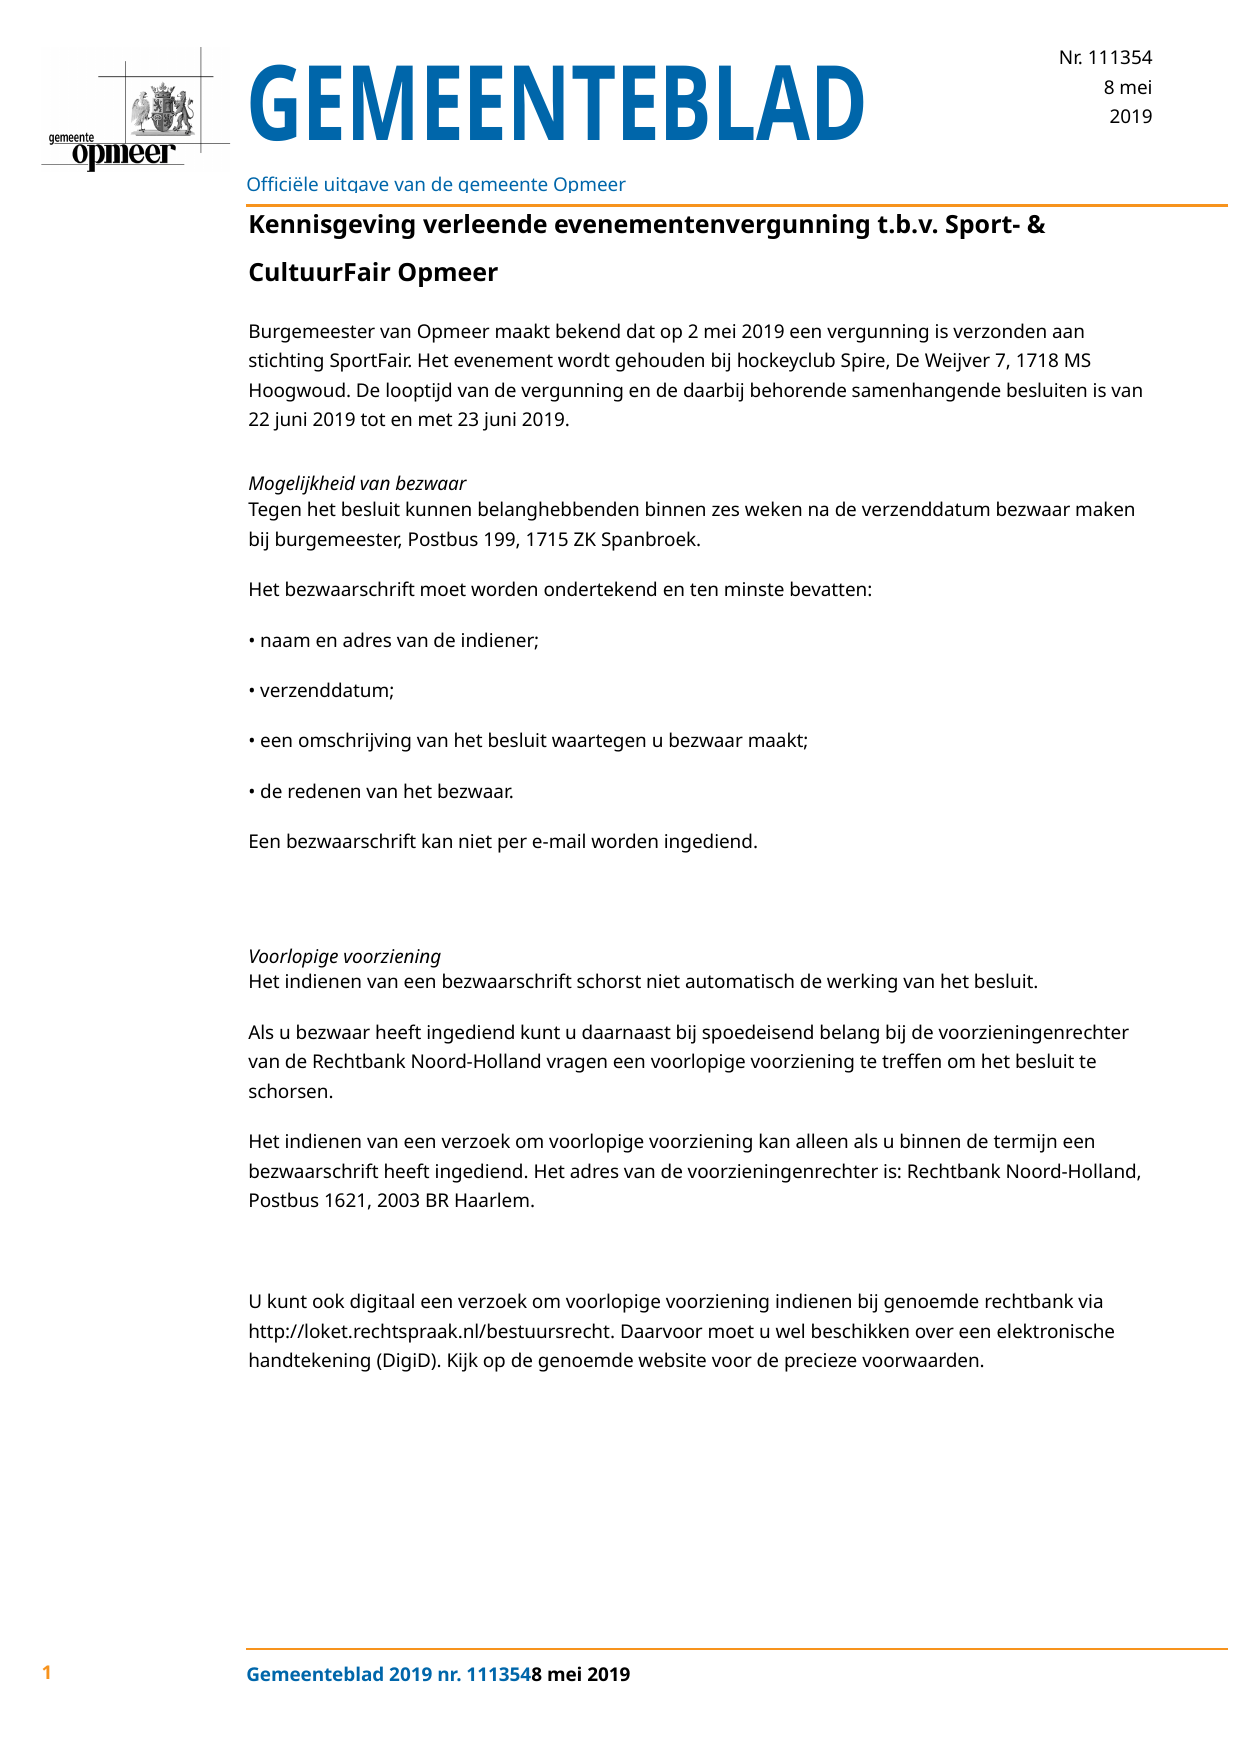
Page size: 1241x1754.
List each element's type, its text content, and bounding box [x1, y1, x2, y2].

text Het indienen van een bezwaarschrift schorst niet automatisch de werking van het besluit. [248, 968, 1152, 994]
text Tegen het besluit kunnen belanghebbenden binnen zes weken na de verzenddatum bezwaar maken bij burgemeester, Postbus 199, 1715 ZK Spanbroek. [248, 496, 1152, 552]
text Het indienen van een verzoek om voorlopige voorziening kan alleen als u binnen de termijn een bezwaarschrift heeft ingediend. Het adres van de voorzieningenrechter is: Rechtbank Noord-Holland, Postbus 1621, 2003 BR Haarlem. [248, 1128, 1152, 1213]
text • de redenen van het bezwaar. [248, 778, 1152, 804]
text Burgemeester van Opmeer maakt bekend dat op 2 mei 2019 een vergunning is verzonden aan stichting SportFair. Het evenement wordt gehouden bij hockeyclub Spire, De Weijver 7, 1718 MS Hoogwoud. De looptijd van de vergunning en de daarbij behorende samenhangende besluiten is van 22 juni 2019 tot en met 23 juni 2019. [248, 318, 1152, 432]
text • naam en adres van de indiener; [248, 627, 1152, 652]
picture [41, 47, 231, 172]
text Voorlopige voorziening [248, 943, 1152, 968]
text U kunt ook digitaal een verzoek om voorlopige voorziening indienen bij genoemde rechtbank via http://loket.rechtspraak.nl/bestuursrecht. Daarvoor moet u wel beschikken over een elektronische handtekening (DigiD). Kijk op de genoemde website voor de precieze voorwaarden. [248, 1288, 1152, 1373]
text Kennisgeving verleende evenementenvergunning t.b.v. Sport- & CultuurFair Opmeer [248, 207, 1152, 288]
text Mogelijkheid van bezwaar [248, 471, 1152, 496]
text Als u bezwaar heeft ingediend kunt u daarnaast bij spoedeisend belang bij de voorzieningenrechter van de Rechtbank Noord-Holland vragen een voorlopige voorziening te treffen om het besluit te schorsen. [248, 1019, 1152, 1104]
text Een bezwaarschrift kan niet per e-mail worden ingediend. [248, 828, 1152, 854]
text • een omschrijving van het besluit waartegen u bezwaar maakt; [248, 728, 1152, 753]
text • verzenddatum; [248, 677, 1152, 703]
text Het bezwaarschrift moet worden ondertekend en ten minste bevatten: [248, 576, 1152, 602]
